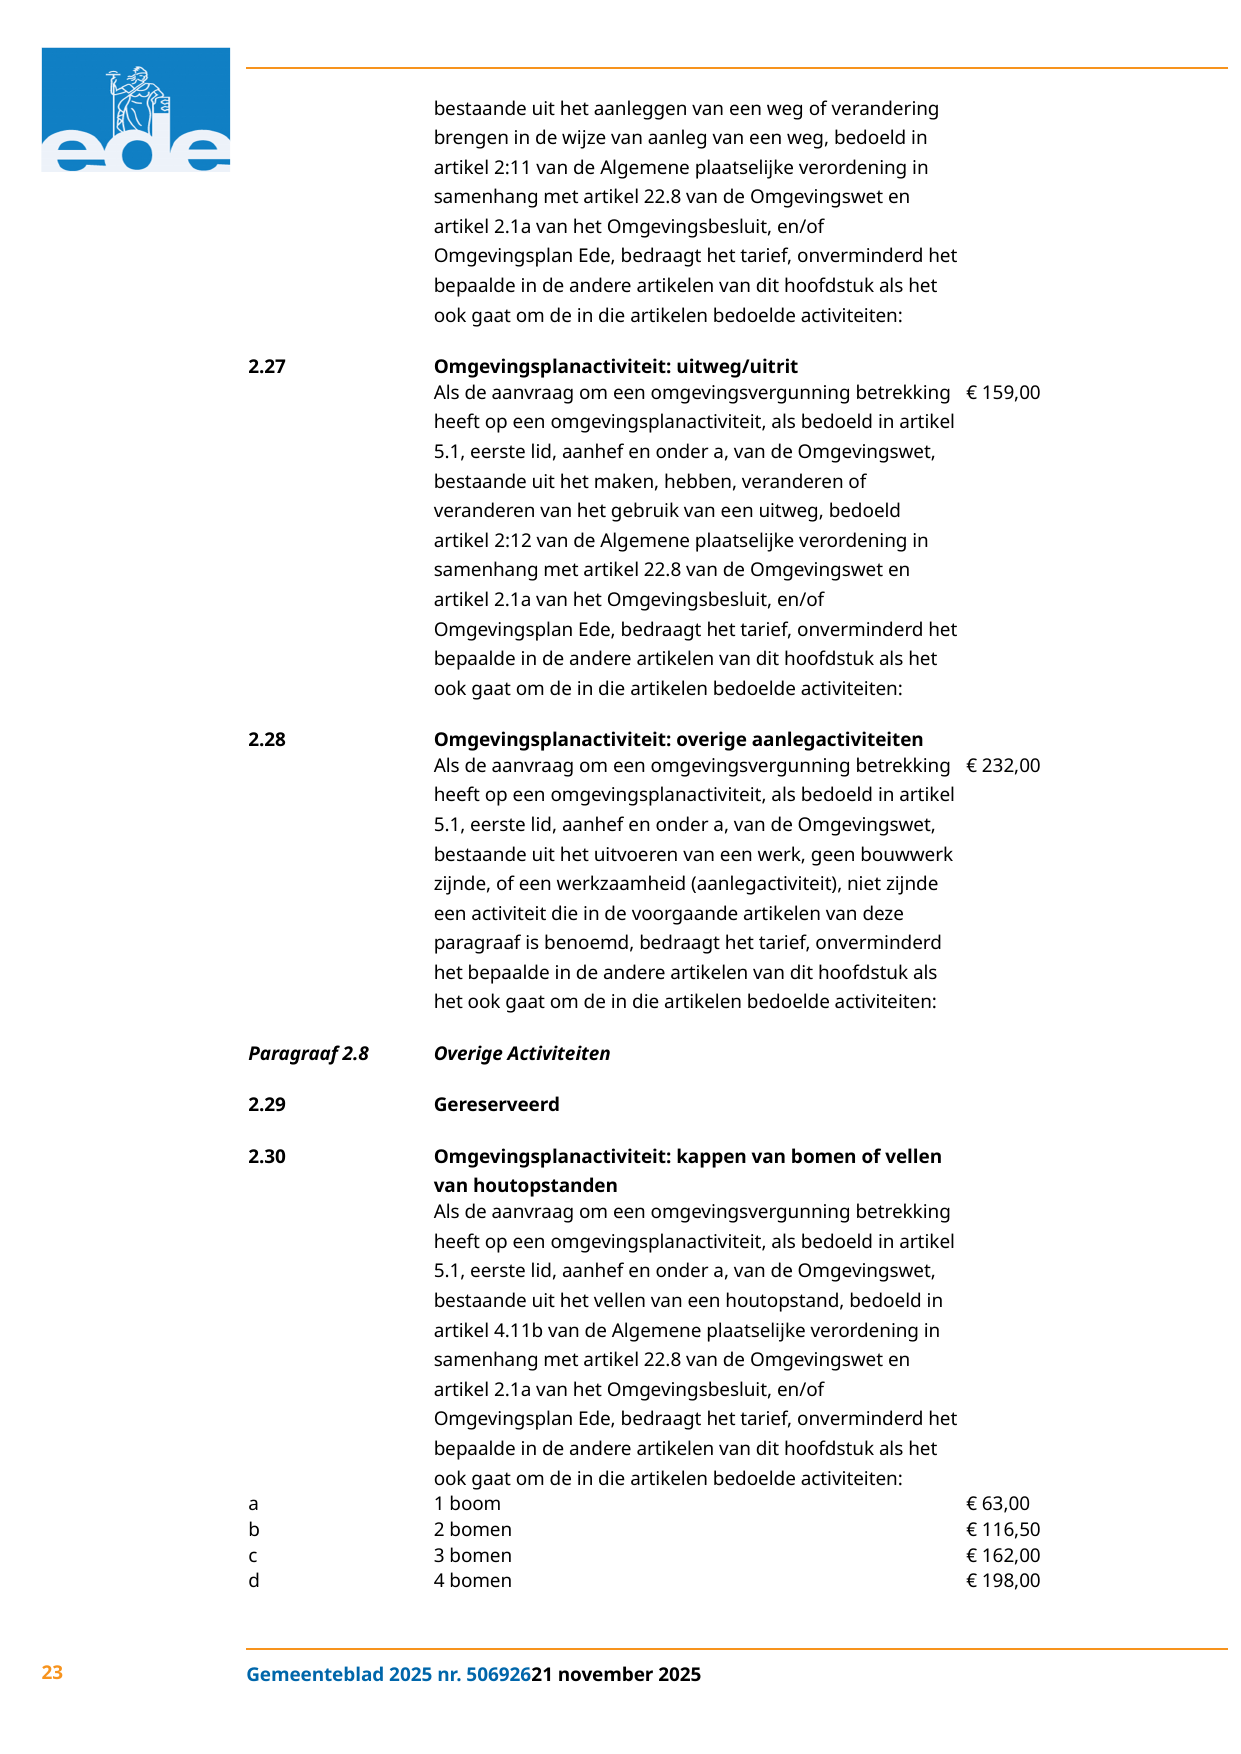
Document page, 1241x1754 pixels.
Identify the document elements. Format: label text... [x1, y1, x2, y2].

table_cell c [248, 1542, 433, 1568]
table_cell Overige Activiteiten [434, 1040, 966, 1066]
table_cell [966, 1199, 1152, 1490]
table_cell Omgevingsplanactiviteit: uitweg/uitrit [434, 353, 966, 379]
table_cell b [248, 1516, 433, 1542]
table_cell € 232,00 [966, 752, 1152, 1014]
table_cell [966, 701, 1152, 726]
table_cell € 159,00 [966, 379, 1152, 701]
table_cell [966, 726, 1152, 752]
table_cell Gereserveerd [434, 1092, 966, 1117]
table_cell [248, 1118, 433, 1143]
table_cell [966, 1118, 1152, 1143]
table_cell 2 bomen [434, 1516, 966, 1542]
table_cell Als de aanvraag om een omgevingsvergunning betrekking heeft op een omgevingsplanactiviteit, als bedoeld in artikel 5.1, eerste lid, aanhef en onder a, van de Omgevingswet, bestaande uit het vellen van een houtopstand, bedoeld in artikel 4.11b van de Algemene plaatselijke verordening in samenhang met artikel 22.8 van de Omgevingswet en artikel 2.1a van het Omgevingsbesluit, en/of Omgevingsplan Ede, bedraagt het tarief, onverminderd het bepaalde in de andere artikelen van dit hoofdstuk als het ook gaat om de in die artikelen bedoelde activiteiten: [434, 1199, 966, 1490]
table_cell [248, 95, 433, 328]
table_cell [966, 95, 1152, 328]
table_cell [966, 353, 1152, 379]
table_cell [966, 1092, 1152, 1117]
table_cell [966, 1040, 1152, 1066]
table_cell Paragraaf 2.8 [248, 1040, 433, 1066]
table_cell [248, 328, 433, 353]
table_cell [434, 701, 966, 726]
table_cell Omgevingsplanactiviteit: kappen van bomen of vellen van houtopstanden [434, 1143, 966, 1198]
table_cell [248, 701, 433, 726]
picture [41, 47, 231, 172]
table_cell € 116,50 [966, 1516, 1152, 1542]
table_cell 2.29 [248, 1092, 433, 1117]
table_cell d [248, 1568, 433, 1593]
table_cell € 63,00 [966, 1490, 1152, 1516]
table_cell Omgevingsplanactiviteit: overige aanlegactiviteiten [434, 726, 966, 752]
table_cell Als de aanvraag om een omgevingsvergunning betrekking heeft op een omgevingsplanactiviteit, als bedoeld in artikel 5.1, eerste lid, aanhef en onder a, van de Omgevingswet, bestaande uit het maken, hebben, veranderen of veranderen van het gebruik van een uitweg, bedoeld artikel 2:12 van de Algemene plaatselijke verordening in samenhang met artikel 22.8 van de Omgevingswet en artikel 2.1a van het Omgevingsbesluit, en/of Omgevingsplan Ede, bedraagt het tarief, onverminderd het bepaalde in de andere artikelen van dit hoofdstuk als het ook gaat om de in die artikelen bedoelde activiteiten: [434, 379, 966, 701]
table_cell 3 bomen [434, 1542, 966, 1568]
table_cell [248, 1066, 433, 1092]
table_cell [248, 379, 433, 701]
table_cell [248, 752, 433, 1014]
table_cell [966, 1015, 1152, 1040]
table_cell [966, 1066, 1152, 1092]
table_cell [966, 1143, 1152, 1198]
table_cell 1 boom [434, 1490, 966, 1516]
table_cell 2.28 [248, 726, 433, 752]
table_cell [248, 1199, 433, 1490]
table_cell [434, 1015, 966, 1040]
table_cell 2.27 [248, 353, 433, 379]
table_cell € 198,00 [966, 1568, 1152, 1593]
table_cell € 162,00 [966, 1542, 1152, 1568]
table_cell [434, 1066, 966, 1092]
table_cell Als de aanvraag om een omgevingsvergunning betrekking heeft op een omgevingsplanactiviteit, als bedoeld in artikel 5.1, eerste lid, aanhef en onder a, van de Omgevingswet, bestaande uit het uitvoeren van een werk, geen bouwwerk zijnde, of een werkzaamheid (aanlegactiviteit), niet zijnde een activiteit die in de voorgaande artikelen van deze paragraaf is benoemd, bedraagt het tarief, onverminderd het bepaalde in de andere artikelen van dit hoofdstuk als het ook gaat om de in die artikelen bedoelde activiteiten: [434, 752, 966, 1014]
table_cell a [248, 1490, 433, 1516]
table_cell [248, 1015, 433, 1040]
table_cell bestaande uit het aanleggen van een weg of verandering brengen in de wijze van aanleg van een weg, bedoeld in artikel 2:11 van de Algemene plaatselijke verordening in samenhang met artikel 22.8 van de Omgevingswet en artikel 2.1a van het Omgevingsbesluit, en/of Omgevingsplan Ede, bedraagt het tarief, onverminderd het bepaalde in de andere artikelen van dit hoofdstuk als het ook gaat om de in die artikelen bedoelde activiteiten: [434, 95, 966, 328]
table_cell 2.30 [248, 1143, 433, 1198]
table_cell [966, 328, 1152, 353]
table_cell 4 bomen [434, 1568, 966, 1593]
table_cell [434, 1118, 966, 1143]
table_cell [434, 328, 966, 353]
